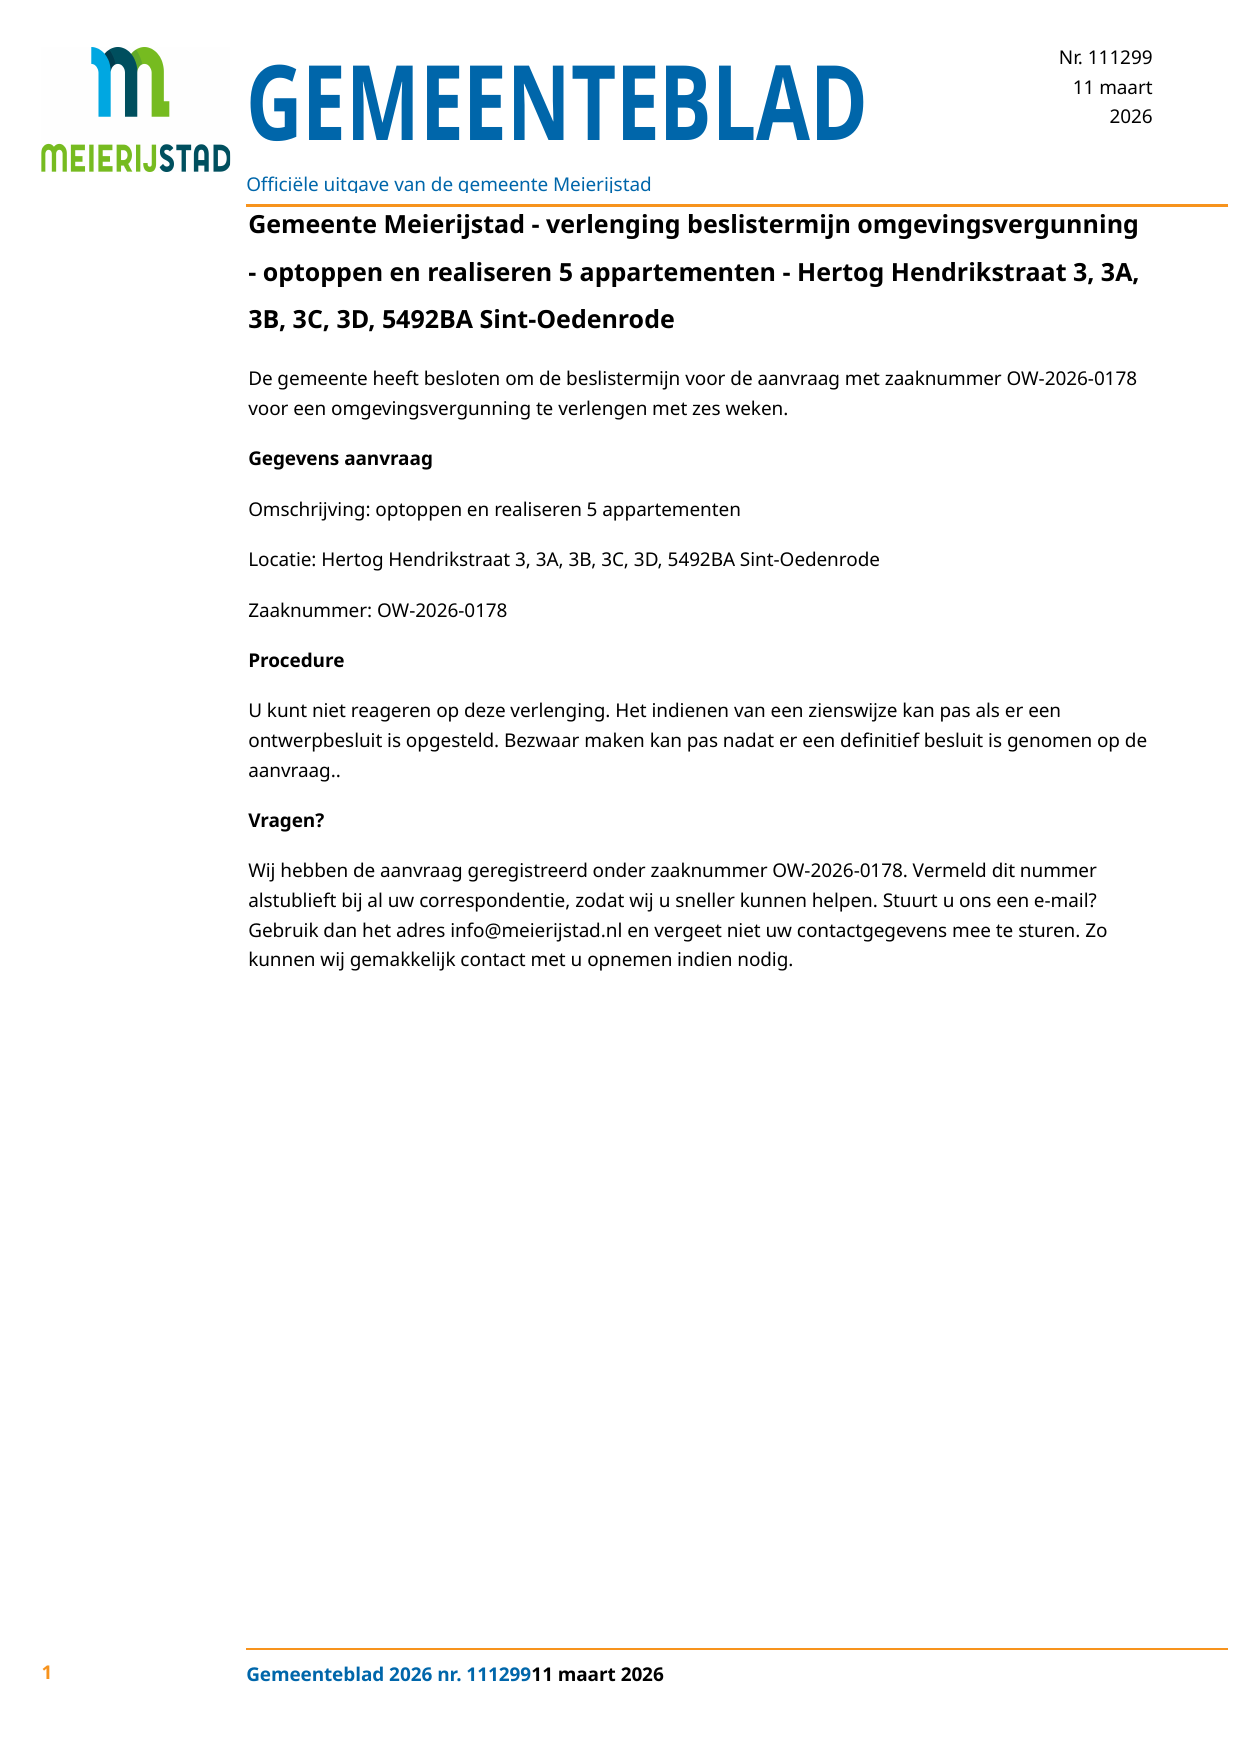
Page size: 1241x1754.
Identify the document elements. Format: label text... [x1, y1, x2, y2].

text Zaaknummer: OW-2026-0178 [248, 597, 1152, 622]
text Gegevens aanvraag [248, 446, 1152, 471]
text Procedure [248, 647, 1152, 673]
text Omschrijving: optoppen en realiseren 5 appartementen [248, 496, 1152, 522]
picture [41, 47, 231, 172]
text De gemeente heeft besloten om de beslistermijn voor de aanvraag met zaaknummer OW-2026-0178 voor een omgevingsvergunning te verlengen met zes weken. [248, 366, 1152, 421]
text U kunt niet reageren op deze verlenging. Het indienen van een zienswijze kan pas als er een ontwerpbesluit is opgesteld. Bezwaar maken kan pas nadat er een definitief besluit is genomen op de aanvraag.. [248, 698, 1152, 782]
text Vragen? [248, 807, 1152, 833]
text Locatie: Hertog Hendrikstraat 3, 3A, 3B, 3C, 3D, 5492BA Sint-Oedenrode [248, 546, 1152, 572]
text Gemeente Meierijstad - verlenging beslistermijn omgevingsvergunning - optoppen en realiseren 5 appartementen - Hertog Hendrikstraat 3, 3A, 3B, 3C, 3D, 5492BA Sint-Oedenrode [248, 207, 1152, 336]
text Wij hebben de aanvraag geregistreerd onder zaaknummer OW-2026-0178. Vermeld dit nummer alstublieft bij al uw correspondentie, zodat wij u sneller kunnen helpen. Stuurt u ons een e-mail? Gebruik dan het adres info@meierijstad.nl en vergeet niet uw contactgegevens mee te sturen. Zo kunnen wij gemakkelijk contact met u opnemen indien nodig. [248, 858, 1152, 972]
